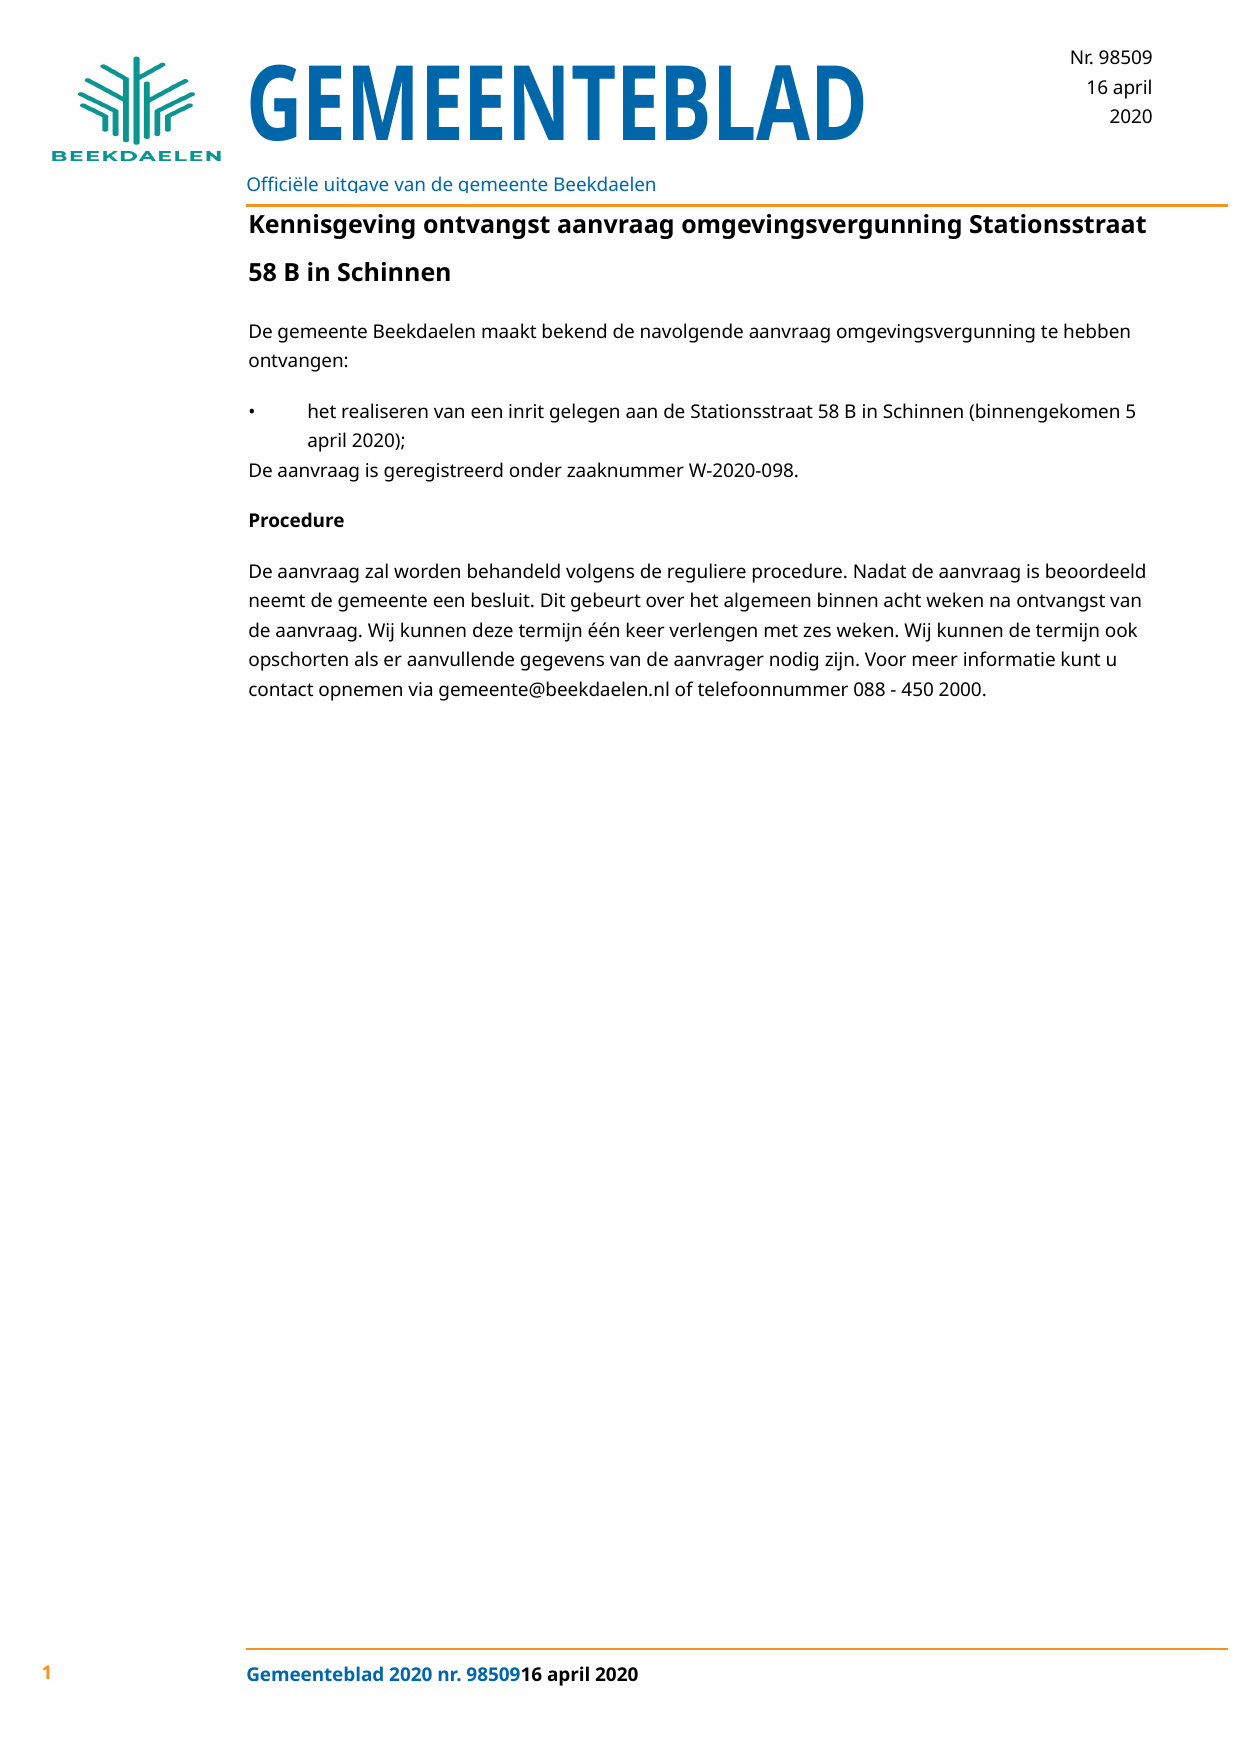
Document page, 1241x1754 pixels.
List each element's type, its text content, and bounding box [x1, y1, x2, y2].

text De aanvraag zal worden behandeld volgens de reguliere procedure. Nadat de aanvraag is beoordeeld neemt de gemeente een besluit. Dit gebeurt over het algemeen binnen acht weken na ontvangst van de aanvraag. Wij kunnen deze termijn één keer verlengen met zes weken. Wij kunnen de termijn ook opschorten als er aanvullende gegevens van de aanvrager nodig zijn. Voor meer informatie kunt u contact opnemen via gemeente@beekdaelen.nl of telefoonnummer 088 - 450 2000. [248, 558, 1152, 702]
text Procedure [248, 507, 1152, 533]
text De gemeente Beekdaelen maakt bekend de navolgende aanvraag omgevingsvergunning te hebben ontvangen: [248, 318, 1152, 373]
text De aanvraag is geregistreerd onder zaaknummer W-2020-098. [248, 457, 1152, 483]
text Kennisgeving ontvangst aanvraag omgevingsvergunning Stationsstraat 58 B in Schinnen [248, 207, 1152, 288]
list het realiseren van een inrit gelegen aan de Stationsstraat 58 B in Schinnen (binnengekomen 5 april 2020); [248, 398, 1152, 453]
picture [41, 47, 231, 172]
